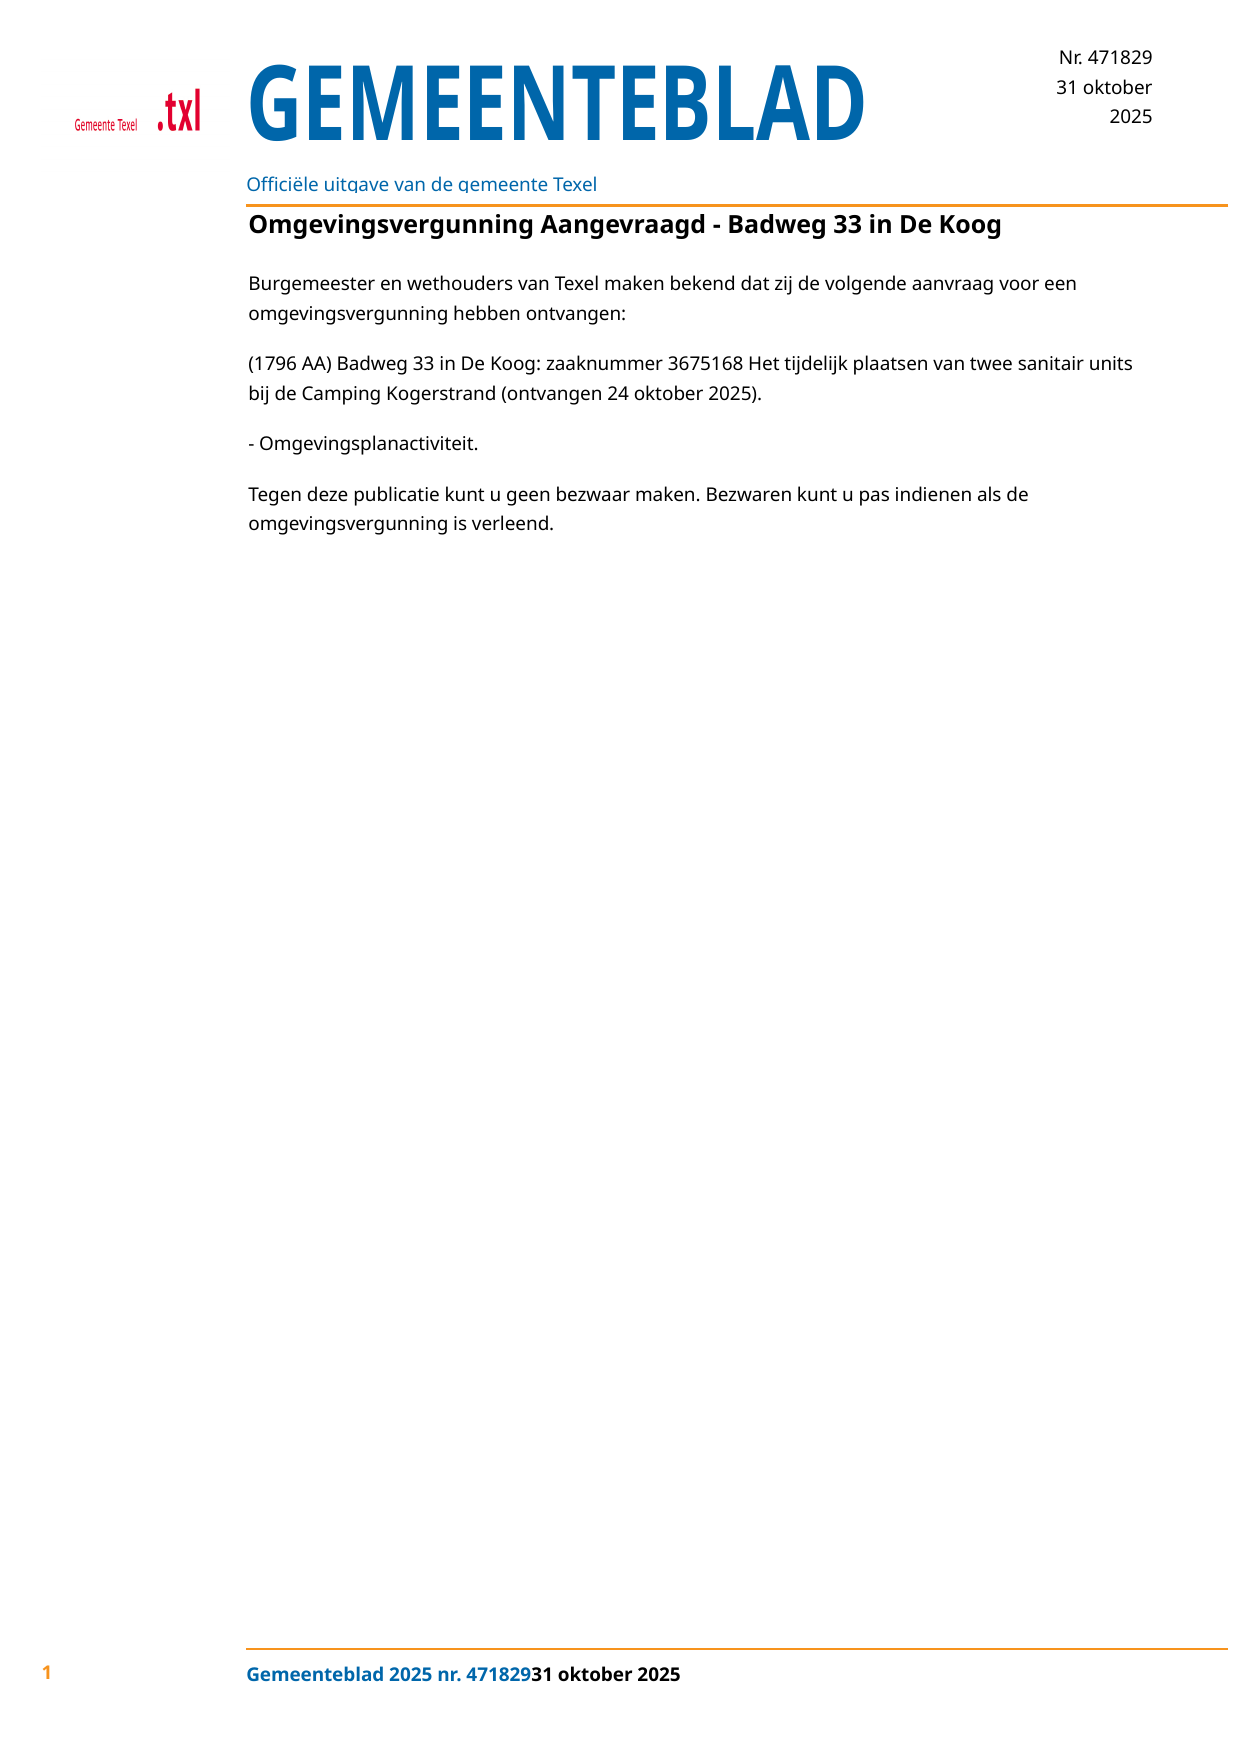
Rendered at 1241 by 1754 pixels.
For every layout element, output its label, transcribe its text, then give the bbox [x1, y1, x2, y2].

text - Omgevingsplanactiviteit. [248, 430, 1152, 456]
text Tegen deze publicatie kunt u geen bezwaar maken. Bezwaren kunt u pas indienen als de omgevingsvergunning is verleend. [248, 481, 1152, 536]
text Omgevingsvergunning Aangevraagd - Badweg 33 in De Koog [248, 207, 1152, 241]
text Burgemeester en wethouders van Texel maken bekend dat zij de volgende aanvraag voor een omgevingsvergunning hebben ontvangen: [248, 270, 1152, 326]
text (1796 AA) Badweg 33 in De Koog: zaaknummer 3675168 Het tijdelijk plaatsen van twee sanitair units bij de Camping Kogerstrand (ontvangen 24 oktober 2025). [248, 350, 1152, 406]
picture [41, 47, 231, 172]
